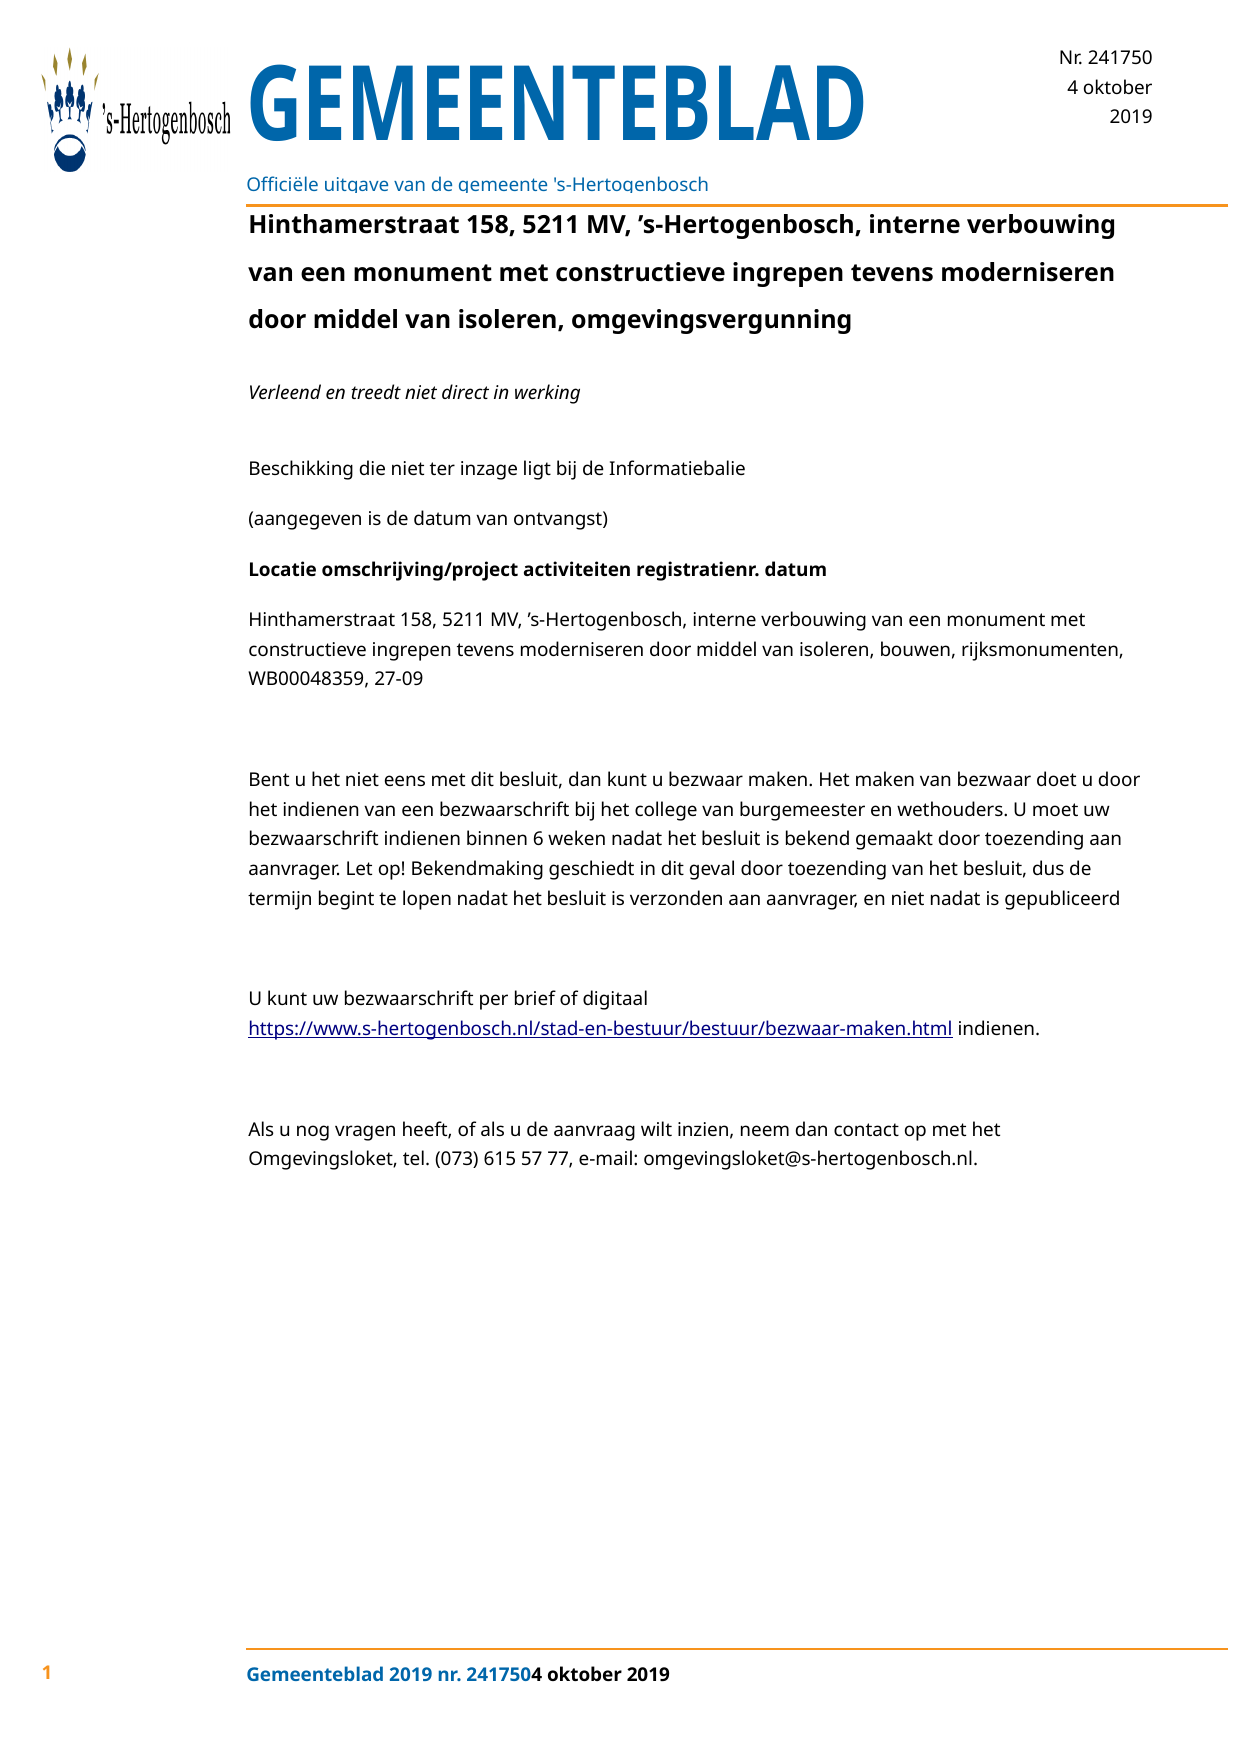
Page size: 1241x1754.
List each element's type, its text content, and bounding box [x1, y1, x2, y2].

text Beschikking die niet ter inzage ligt bij de Informatiebalie [248, 455, 1152, 481]
text Locatie omschrijving/project activiteiten registratienr. datum [248, 556, 1152, 582]
text Bent u het niet eens met dit besluit, dan kunt u bezwaar maken. Het maken van bezwaar doet u door het indienen van een bezwaarschrift bij het college van burgemeester en wethouders. U moet uw bezwaarschrift indienen binnen 6 weken nadat het besluit is bekend gemaakt door toezending aan aanvrager. Let op! Bekendmaking geschiedt in dit geval door toezending van het besluit, dus de termijn begint te lopen nadat het besluit is verzonden aan aanvrager, en niet nadat is gepubliceerd [248, 766, 1152, 911]
text Hinthamerstraat 158, 5211 MV, ’s-Hertogenbosch, interne verbouwing van een monument met constructieve ingrepen tevens moderniseren door middel van isoleren, omgevingsvergunning [248, 207, 1152, 336]
text U kunt uw bezwaarschrift per brief of digitaal https://www.s-hertogenbosch.nl/stad-en-bestuur/bestuur/bezwaar-maken.html indienen. [248, 986, 1152, 1041]
text Hinthamerstraat 158, 5211 MV, ’s-Hertogenbosch, interne verbouwing van een monument met constructieve ingrepen tevens moderniseren door middel van isoleren, bouwen, rijksmonumenten, WB00048359, 27-09 [248, 606, 1152, 691]
picture [41, 47, 231, 172]
text Verleend en treedt niet direct in werking [248, 379, 1152, 405]
text (aangegeven is de datum van ontvangst) [248, 506, 1152, 531]
text Als u nog vragen heeft, of als u de aanvraag wilt inzien, neem dan contact op met het Omgevingsloket, tel. (073) 615 57 77, e-mail: omgevingsloket@s-hertogenbosch.nl. [248, 1116, 1152, 1171]
